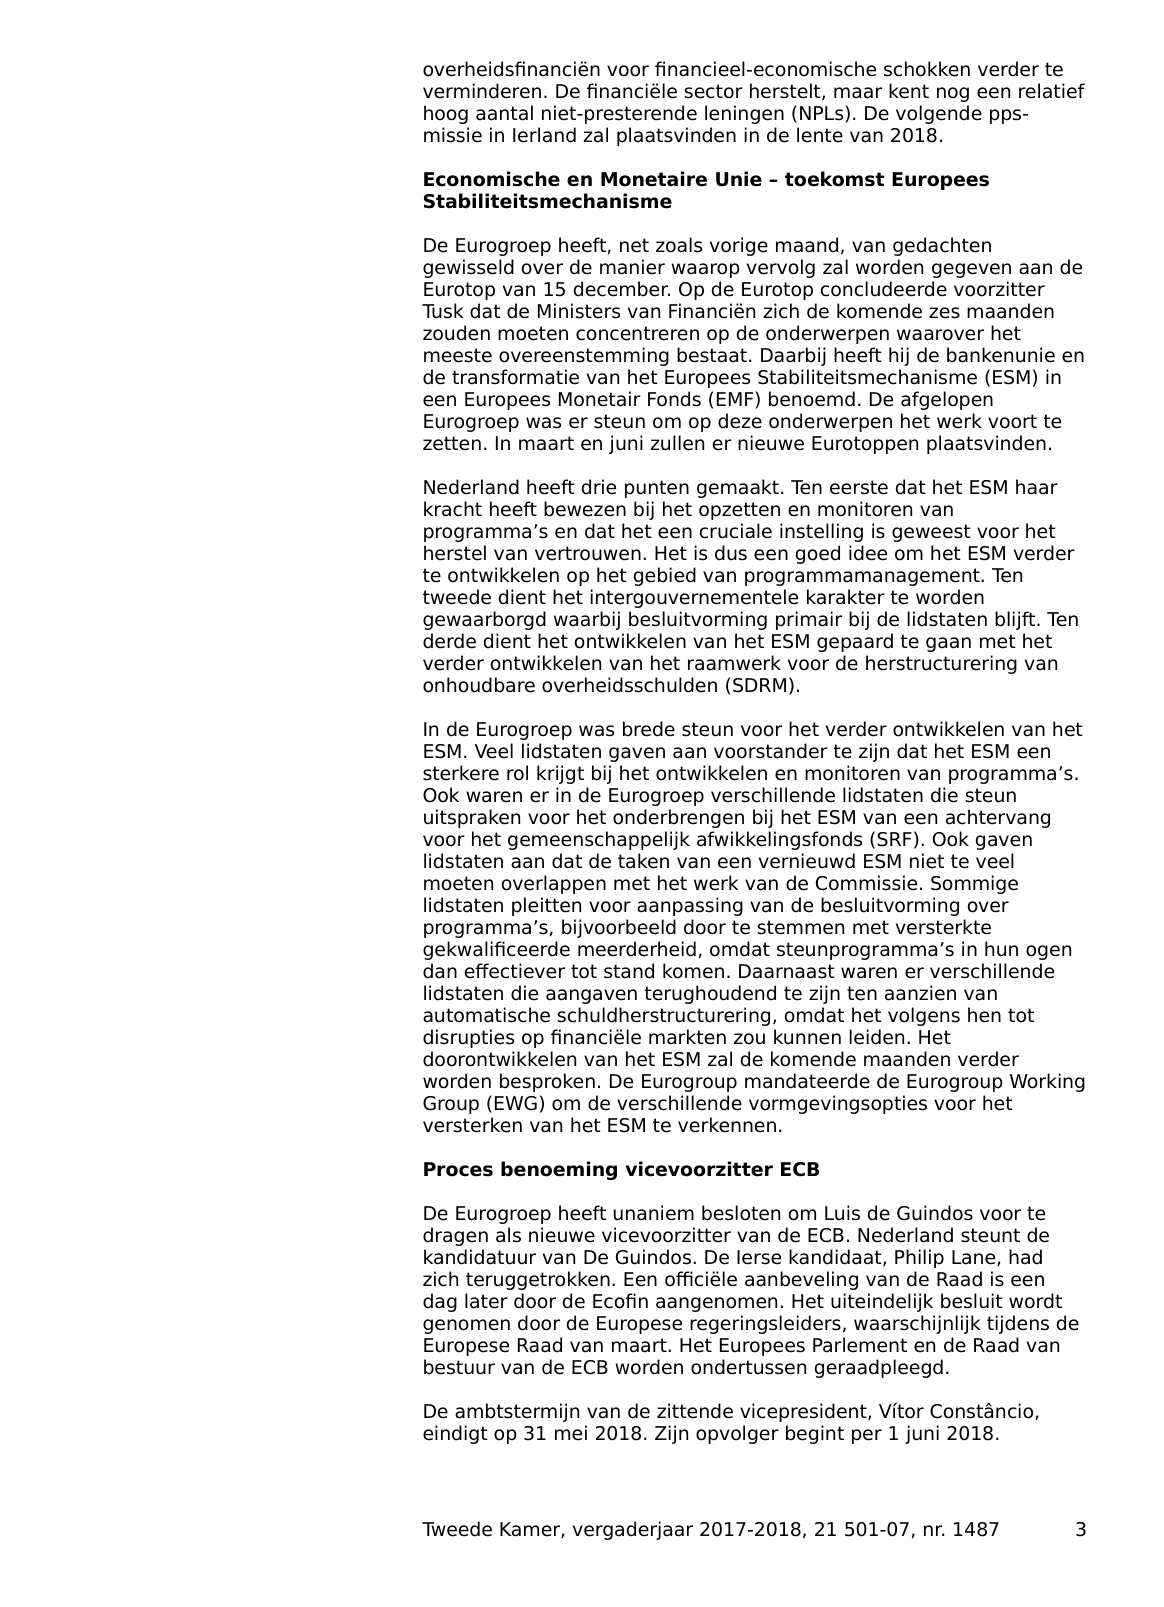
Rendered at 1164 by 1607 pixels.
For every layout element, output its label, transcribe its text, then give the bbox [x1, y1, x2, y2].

text In de Eurogroep was brede steun voor het verder ontwikkelen van het ESM. Veel lidstaten gaven aan voorstander te zijn dat het ESM een sterkere rol krijgt bij het ontwikkelen en monitoren van programma’s. Ook waren er in de Eurogroep verschillende lidstaten die steun uitspraken voor het onderbrengen bij het ESM van een achtervang voor het gemeenschappelijk afwikkelingsfonds (SRF). Ook gaven lidstaten aan dat de taken van een vernieuwd ESM niet te veel moeten overlappen met het werk van de Commissie. Sommige lidstaten pleitten voor aanpassing van de besluitvorming over programma’s, bijvoorbeeld door te stemmen met versterkte gekwalificeerde meerderheid, omdat steunprogramma’s in hun ogen dan effectiever tot stand komen. Daarnaast waren er verschillende lidstaten die aangaven terughoudend te zijn ten aanzien van automatische schuldherstructurering, omdat het volgens hen tot disrupties op financiële markten zou kunnen leiden. Het doorontwikkelen van het ESM zal de komende maanden verder worden besproken. De Eurogroup mandateerde de Eurogroup Working Group (EWG) om de verschillende vormgevingsopties voor het versterken van het ESM te verkennen. [422, 719, 1087, 1137]
text De ambtstermijn van de zittende vicepresident, Vítor Constâncio, eindigt op 31 mei 2018. Zijn opvolger begint per 1 juni 2018. [422, 1401, 1087, 1445]
subtitle Economische en Monetaire Unie – toekomst Europees Stabiliteitsmechanisme [422, 169, 1087, 213]
subtitle Proces benoeming vicevoorzitter ECB [422, 1159, 1087, 1181]
text overheidsfinanciën voor financieel-economische schokken verder te verminderen. De financiële sector herstelt, maar kent nog een relatief hoog aantal niet-presterende leningen (NPLs). De volgende pps-missie in Ierland zal plaatsvinden in de lente van 2018. [422, 59, 1087, 147]
text Nederland heeft drie punten gemaakt. Ten eerste dat het ESM haar kracht heeft bewezen bij het opzetten en monitoren van programma’s en dat het een cruciale instelling is geweest voor het herstel van vertrouwen. Het is dus een goed idee om het ESM verder te ontwikkelen op het gebied van programmamanagement. Ten tweede dient het intergouvernementele karakter te worden gewaarborgd waarbij besluitvorming primair bij de lidstaten blijft. Ten derde dient het ontwikkelen van het ESM gepaard te gaan met het verder ontwikkelen van het raamwerk voor de herstructurering van onhoudbare overheidsschulden (SDRM). [422, 477, 1087, 697]
text De Eurogroep heeft unaniem besloten om Luis de Guindos voor te dragen als nieuwe vicevoorzitter van de ECB. Nederland steunt de kandidatuur van De Guindos. De Ierse kandidaat, Philip Lane, had zich teruggetrokken. Een officiële aanbeveling van de Raad is een dag later door de Ecofin aangenomen. Het uiteindelijk besluit wordt genomen door de Europese regeringsleiders, waarschijnlijk tijdens de Europese Raad van maart. Het Europees Parlement en de Raad van bestuur van de ECB worden ondertussen geraadpleegd. [422, 1203, 1087, 1379]
text De Eurogroep heeft, net zoals vorige maand, van gedachten gewisseld over de manier waarop vervolg zal worden gegeven aan de Eurotop van 15 december. Op de Eurotop concludeerde voorzitter Tusk dat de Ministers van Financiën zich de komende zes maanden zouden moeten concentreren op de onderwerpen waarover het meeste overeenstemming bestaat. Daarbij heeft hij de bankenunie en de transformatie van het Europees Stabiliteitsmechanisme (ESM) in een Europees Monetair Fonds (EMF) benoemd. De afgelopen Eurogroep was er steun om op deze onderwerpen het werk voort te zetten. In maart en juni zullen er nieuwe Eurotoppen plaatsvinden. [422, 235, 1087, 455]
